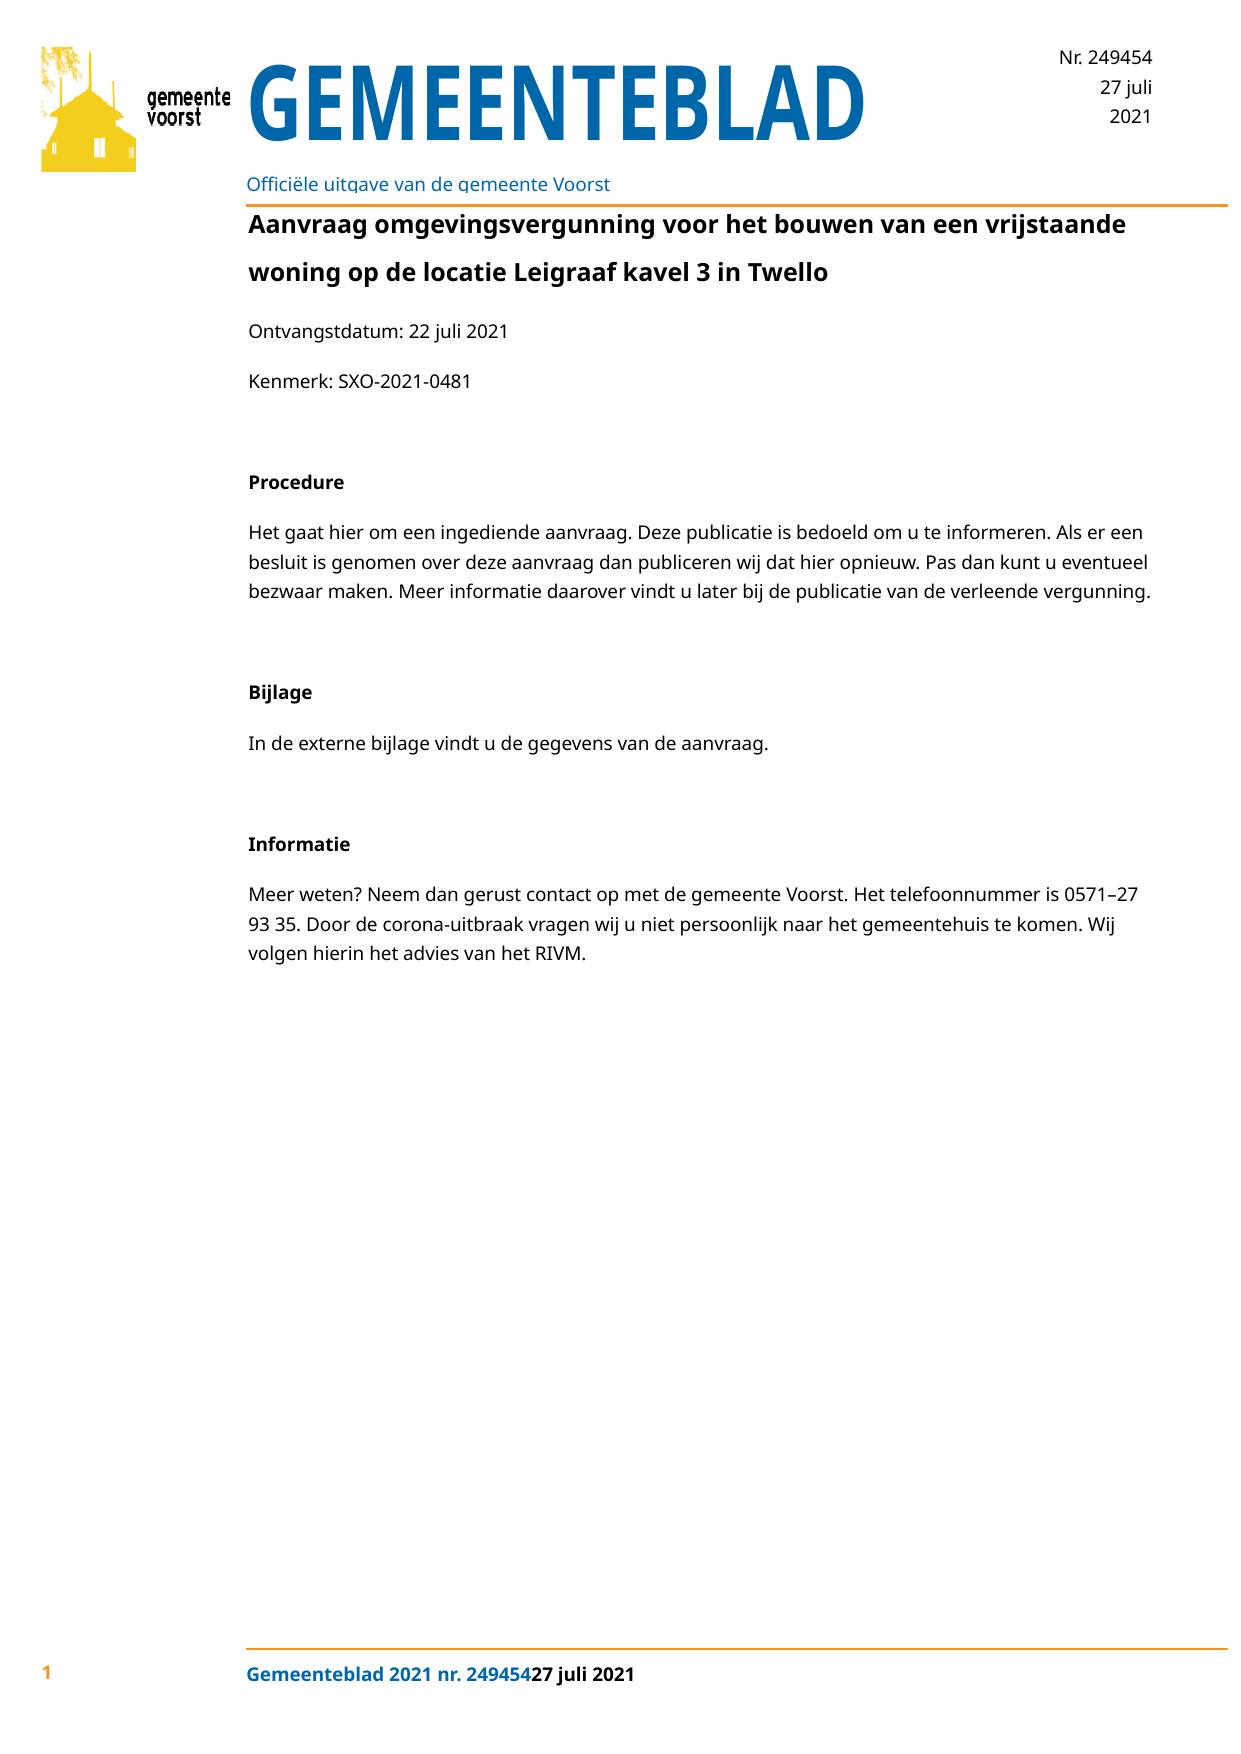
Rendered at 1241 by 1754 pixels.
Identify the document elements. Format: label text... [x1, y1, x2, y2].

text Informatie [248, 831, 1152, 857]
picture [41, 47, 231, 172]
text Meer weten? Neem dan gerust contact op met de gemeente Voorst. Het telefoonnummer is 0571–27 93 35. Door de corona-uitbraak vragen wij u niet persoonlijk naar het gemeentehuis te komen. Wij volgen hierin het advies van het RIVM. [248, 881, 1152, 966]
text Ontvangstdatum: 22 juli 2021 [248, 318, 1152, 344]
text Bijlage [248, 679, 1152, 705]
text Het gaat hier om een ingediende aanvraag. Deze publicatie is bedoeld om u te informeren. Als er een besluit is genomen over deze aanvraag dan publiceren wij dat hier opnieuw. Pas dan kunt u eventueel bezwaar maken. Meer informatie daarover vindt u later bij de publicatie van de verleende vergunning. [248, 519, 1152, 604]
text Kenmerk: SXO-2021-0481 [248, 368, 1152, 394]
text In de externe bijlage vindt u de gegevens van de aanvraag. [248, 730, 1152, 756]
text Procedure [248, 469, 1152, 495]
text Aanvraag omgevingsvergunning voor het bouwen van een vrijstaande woning op de locatie Leigraaf kavel 3 in Twello [248, 207, 1152, 288]
